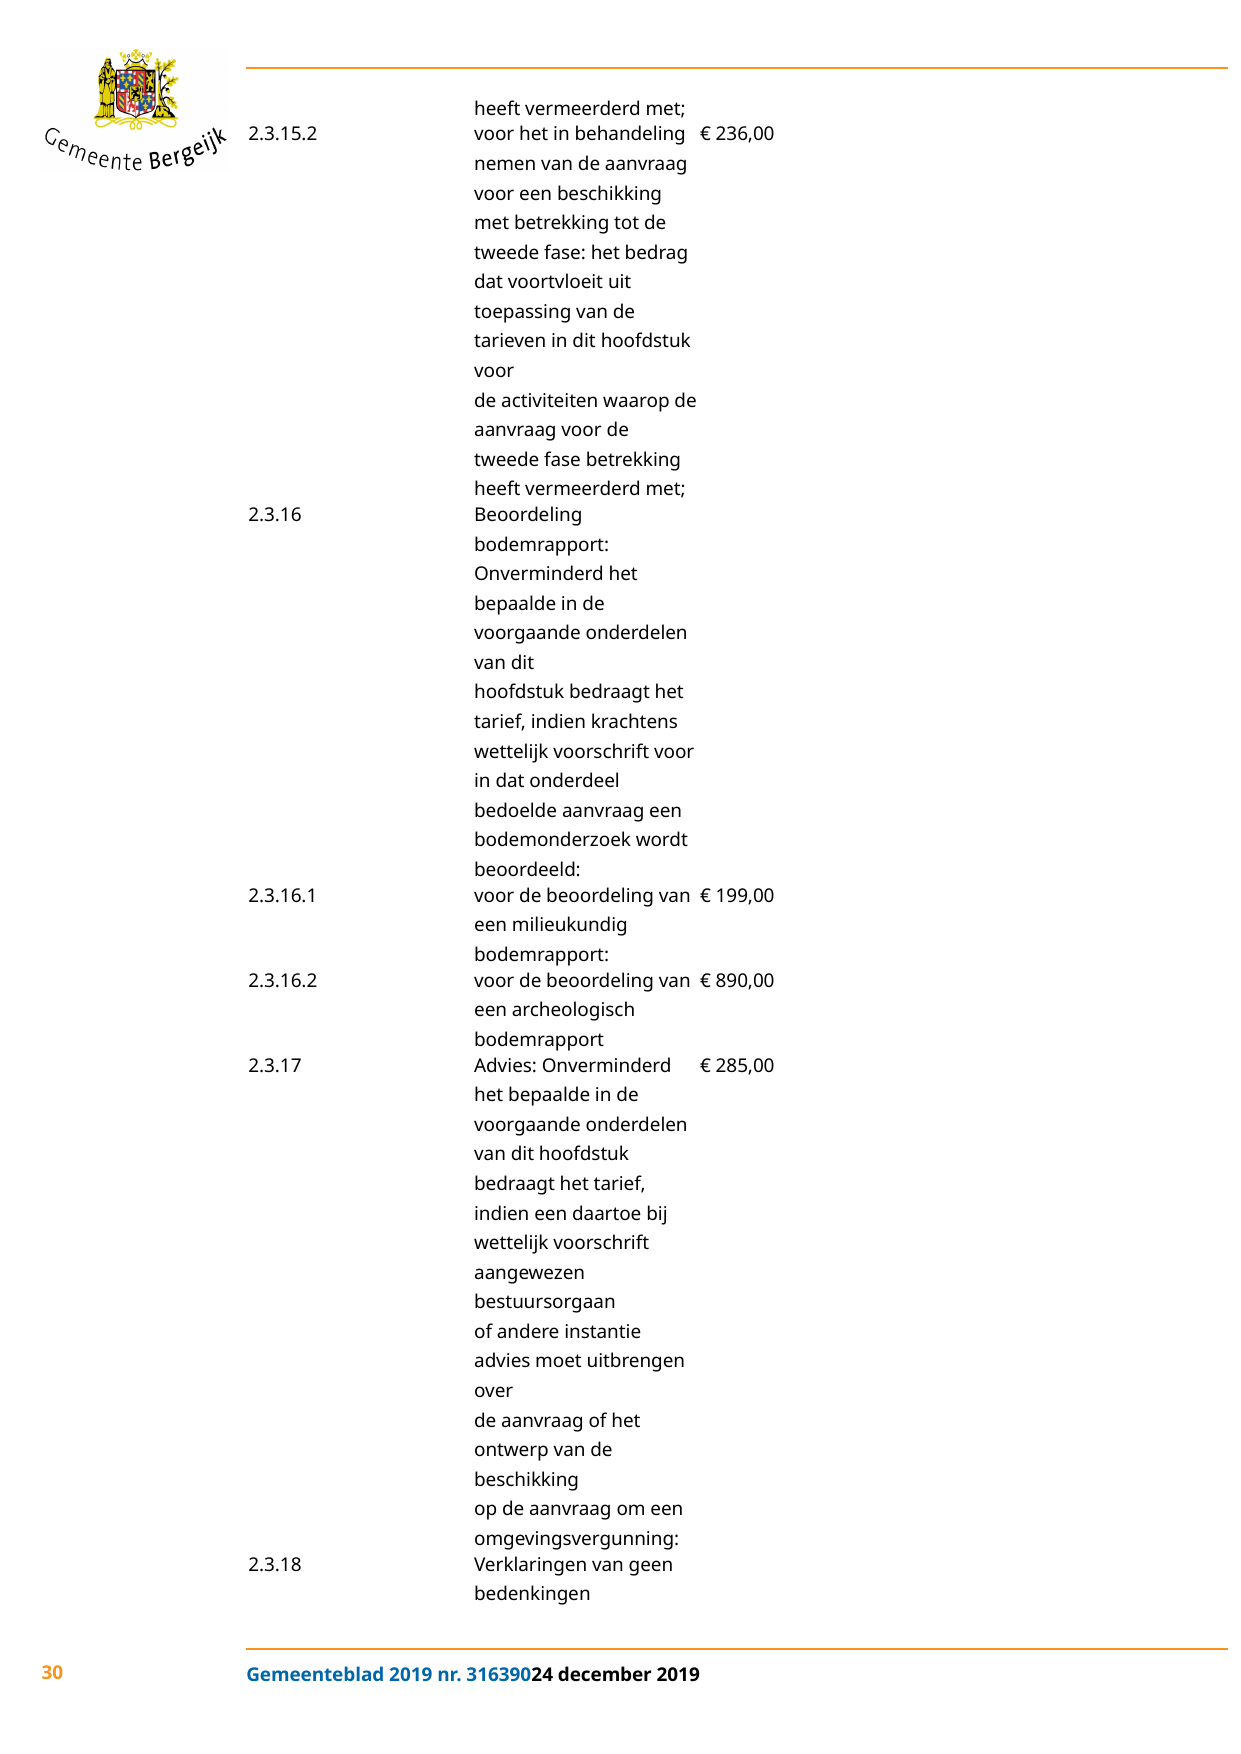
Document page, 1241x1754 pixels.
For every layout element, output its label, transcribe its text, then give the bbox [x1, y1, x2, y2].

table_cell [926, 882, 1152, 967]
table_cell [926, 1052, 1152, 1551]
table_cell 2.3.16.1 [248, 882, 474, 967]
table_cell voor de beoordeling van een milieukundig bodemrapport: [474, 882, 700, 967]
table_cell € 199,00 [700, 882, 926, 967]
picture [41, 47, 231, 172]
table_cell voor het in behandeling nemen van de aanvraag voor een beschikking met betrekking tot de tweede fase: het bedrag dat voortvloeit uit toepassing van de tarieven in dit hoofdstuk voor de activiteiten waarop de aanvraag voor de tweede fase betrekking heeft vermeerderd met; [474, 121, 700, 501]
table_cell Advies: Onverminderd het bepaalde in de voorgaande onderdelen van dit hoofdstuk bedraagt het tarief, indien een daartoe bij wettelijk voorschrift aangewezen bestuursorgaan of andere instantie advies moet uitbrengen over de aanvraag of het ontwerp van de beschikking op de aanvraag om een omgevingsvergunning: [474, 1052, 700, 1551]
table_cell [926, 121, 1152, 501]
table_cell € 890,00 [700, 967, 926, 1052]
table_cell 2.3.18 [248, 1551, 474, 1606]
table_cell Verklaringen van geen bedenkingen [474, 1551, 700, 1606]
table_cell € 285,00 [700, 1052, 926, 1551]
table_cell [926, 1551, 1152, 1606]
table_cell 2.3.15.2 [248, 121, 474, 501]
table_cell 2.3.16 [248, 501, 474, 882]
table_cell € 236,00 [700, 121, 926, 501]
table_cell [700, 501, 926, 882]
table_cell [700, 95, 926, 121]
table_cell [700, 1551, 926, 1606]
table_cell [926, 501, 1152, 882]
table_cell voor de beoordeling van een archeologisch bodemrapport [474, 967, 700, 1052]
table_cell 2.3.17 [248, 1052, 474, 1551]
table_cell [926, 95, 1152, 121]
table_cell [248, 95, 474, 121]
table_cell Beoordeling bodemrapport: Onverminderd het bepaalde in de voorgaande onderdelen van dit hoofdstuk bedraagt het tarief, indien krachtens wettelijk voorschrift voor in dat onderdeel bedoelde aanvraag een bodemonderzoek wordt beoordeeld: [474, 501, 700, 882]
table_cell 2.3.16.2 [248, 967, 474, 1052]
table_cell heeft vermeerderd met; [474, 95, 700, 121]
table_cell [926, 967, 1152, 1052]
